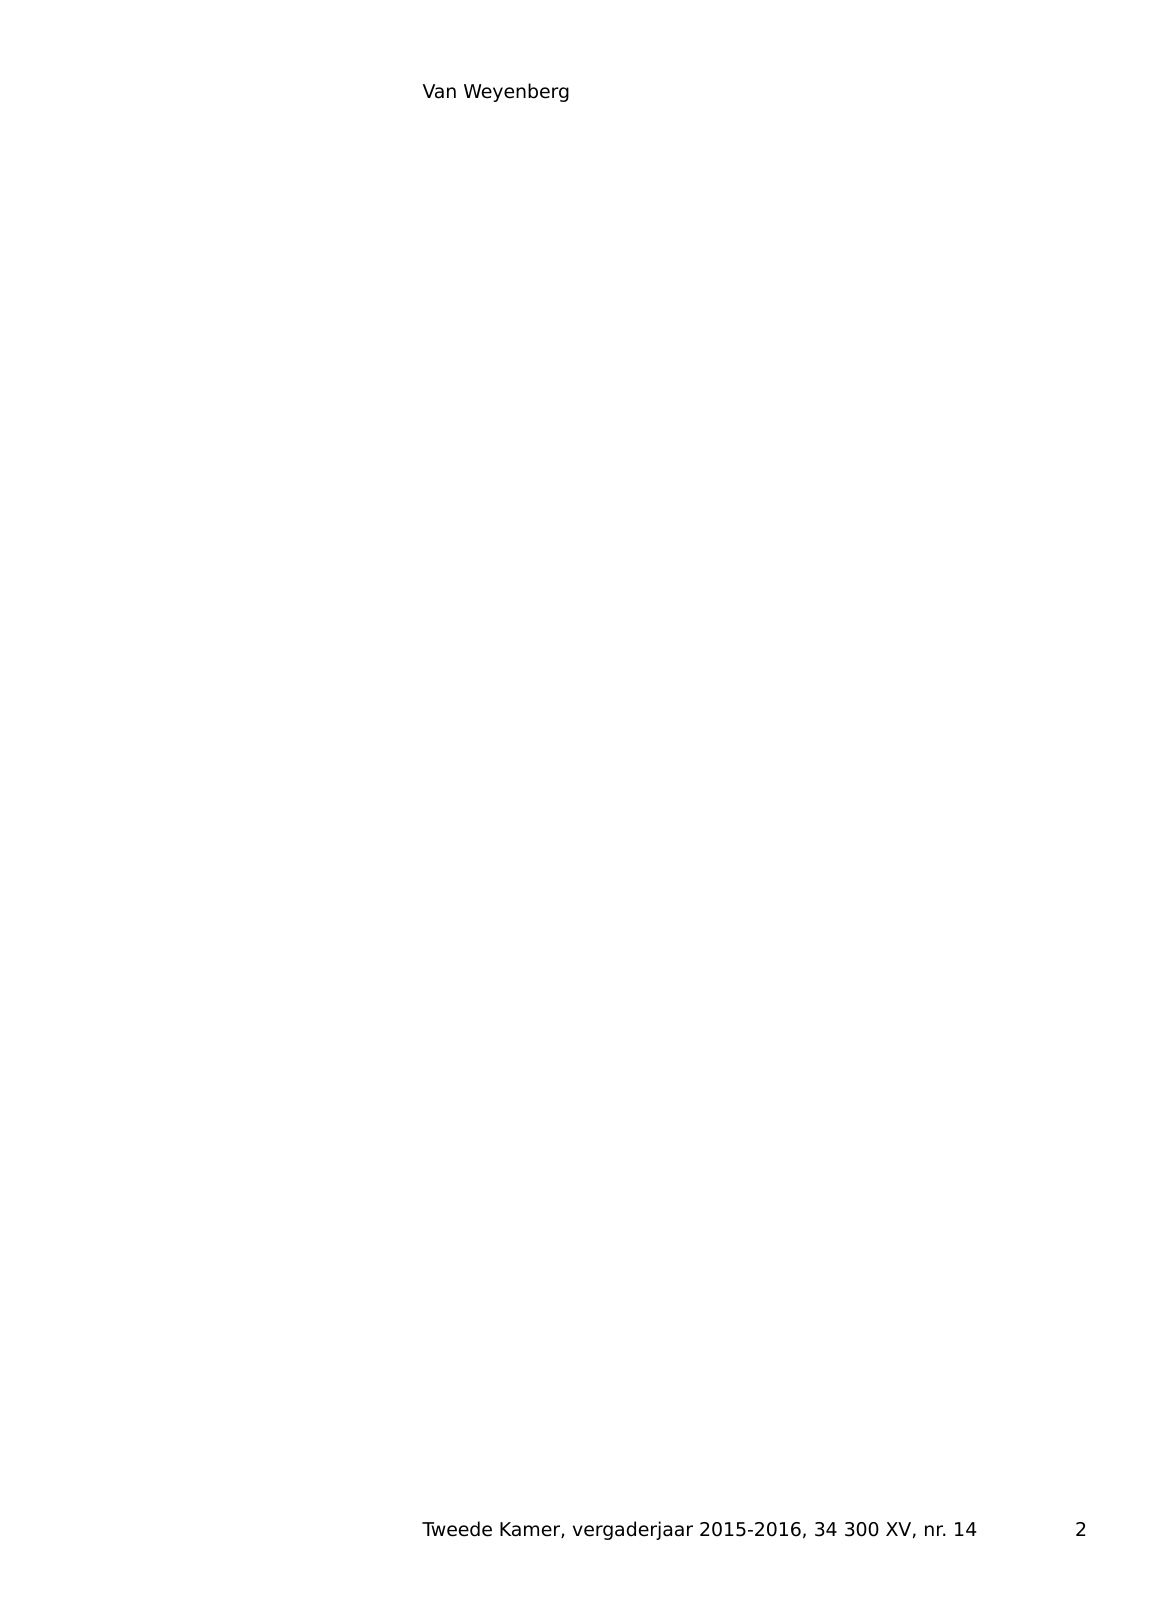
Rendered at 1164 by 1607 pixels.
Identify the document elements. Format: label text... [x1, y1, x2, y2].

text Van Weyenberg [422, 59, 1087, 103]
